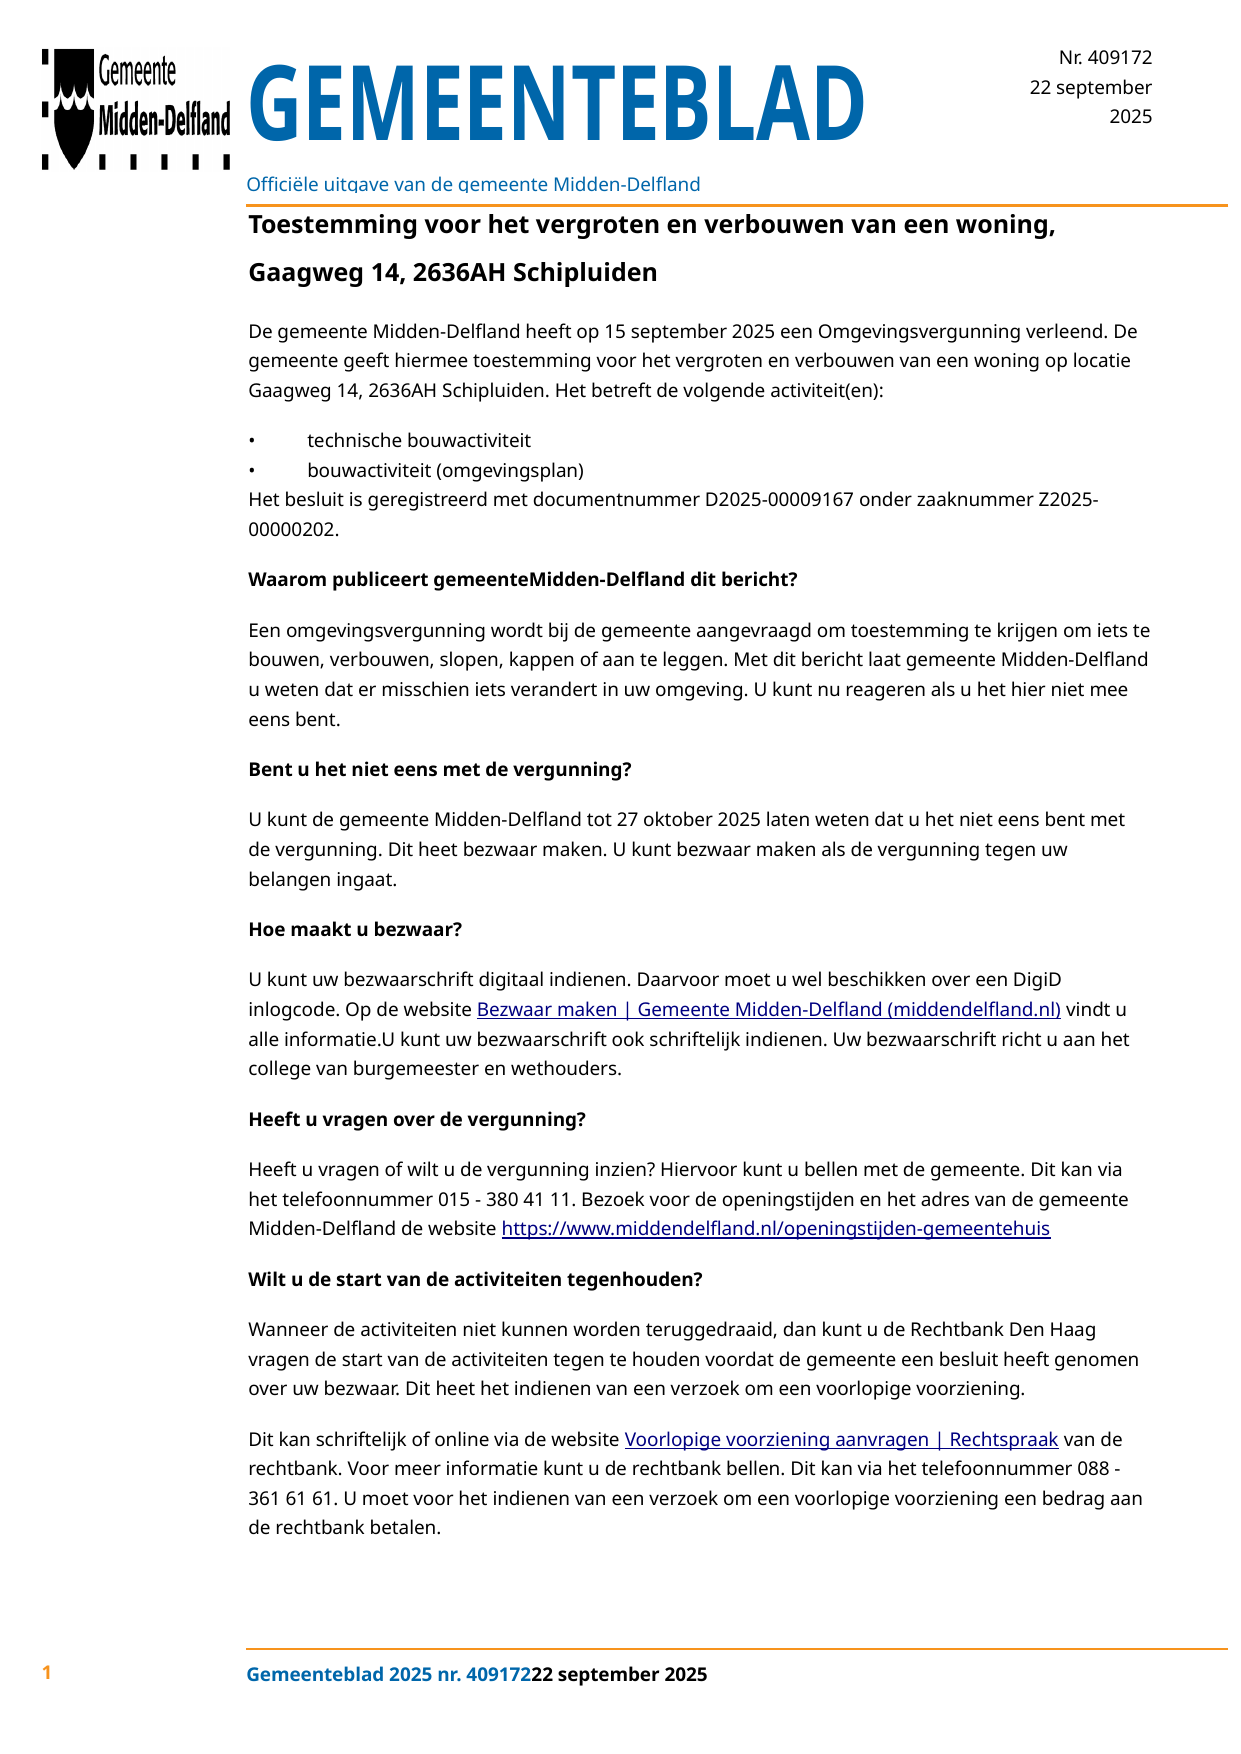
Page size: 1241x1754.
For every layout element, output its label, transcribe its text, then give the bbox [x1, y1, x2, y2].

text U kunt de gemeente Midden-Delfland tot 27 oktober 2025 laten weten dat u het niet eens bent met de vergunning. Dit heet bezwaar maken. U kunt bezwaar maken als de vergunning tegen uw belangen ingaat. [248, 807, 1152, 892]
text Wilt u de start van de activiteiten tegenhouden? [248, 1266, 1152, 1292]
text Hoe maakt u bezwaar? [248, 916, 1152, 942]
text De gemeente Midden-Delfland heeft op 15 september 2025 een Omgevingsvergunning verleend. De gemeente geeft hiermee toestemming voor het vergroten en verbouwen van een woning op locatie Gaagweg 14, 2636AH Schipluiden. Het betreft de volgende activiteit(en): [248, 318, 1152, 403]
text Dit kan schriftelijk of online via de website Voorlopige voorziening aanvragen | Rechtspraak van de rechtbank. Voor meer informatie kunt u de rechtbank bellen. Dit kan via het telefoonnummer 088 - 361 61 61. U moet voor het indienen van een verzoek om een voorlopige voorziening een bedrag aan de rechtbank betalen. [248, 1426, 1152, 1540]
text Toestemming voor het vergroten en verbouwen van een woning, Gaagweg 14, 2636AH Schipluiden [248, 207, 1152, 288]
list bouwactiviteit (omgevingsplan) [248, 457, 1152, 483]
text Bent u het niet eens met de vergunning? [248, 756, 1152, 782]
text Wanneer de activiteiten niet kunnen worden teruggedraaid, dan kunt u de Rechtbank Den Haag vragen de start van de activiteiten tegen te houden voordat de gemeente een besluit heeft genomen over uw bezwaar. Dit heet het indienen van een verzoek om een voorlopige voorziening. [248, 1316, 1152, 1401]
text U kunt uw bezwaarschrift digitaal indienen. Daarvoor moet u wel beschikken over een DigiD inlogcode. Op de website Bezwaar maken | Gemeente Midden-Delfland (middendelfland.nl) vindt u alle informatie.U kunt uw bezwaarschrift ook schriftelijk indienen. Uw bezwaarschrift richt u aan het college van burgemeester en wethouders. [248, 967, 1152, 1081]
text Een omgevingsvergunning wordt bij de gemeente aangevraagd om toestemming te krijgen om iets te bouwen, verbouwen, slopen, kappen of aan te leggen. Met dit bericht laat gemeente Midden-Delfland u weten dat er misschien iets verandert in uw omgeving. U kunt nu reageren als u het hier niet mee eens bent. [248, 617, 1152, 732]
text Het besluit is geregistreerd met documentnummer D2025-00009167 onder zaaknummer Z2025-00000202. [248, 487, 1152, 542]
text Heeft u vragen over de vergunning? [248, 1106, 1152, 1132]
picture [41, 47, 231, 172]
text Waarom publiceert gemeenteMidden-Delfland dit bericht? [248, 567, 1152, 592]
list technische bouwactiviteit [248, 427, 1152, 453]
text Heeft u vragen of wilt u de vergunning inzien? Hiervoor kunt u bellen met de gemeente. Dit kan via het telefoonnummer 015 - 380 41 11. Bezoek voor de openingstijden en het adres van de gemeente Midden-Delfland de website https://www.middendelfland.nl/openingstijden-gemeentehuis [248, 1156, 1152, 1241]
